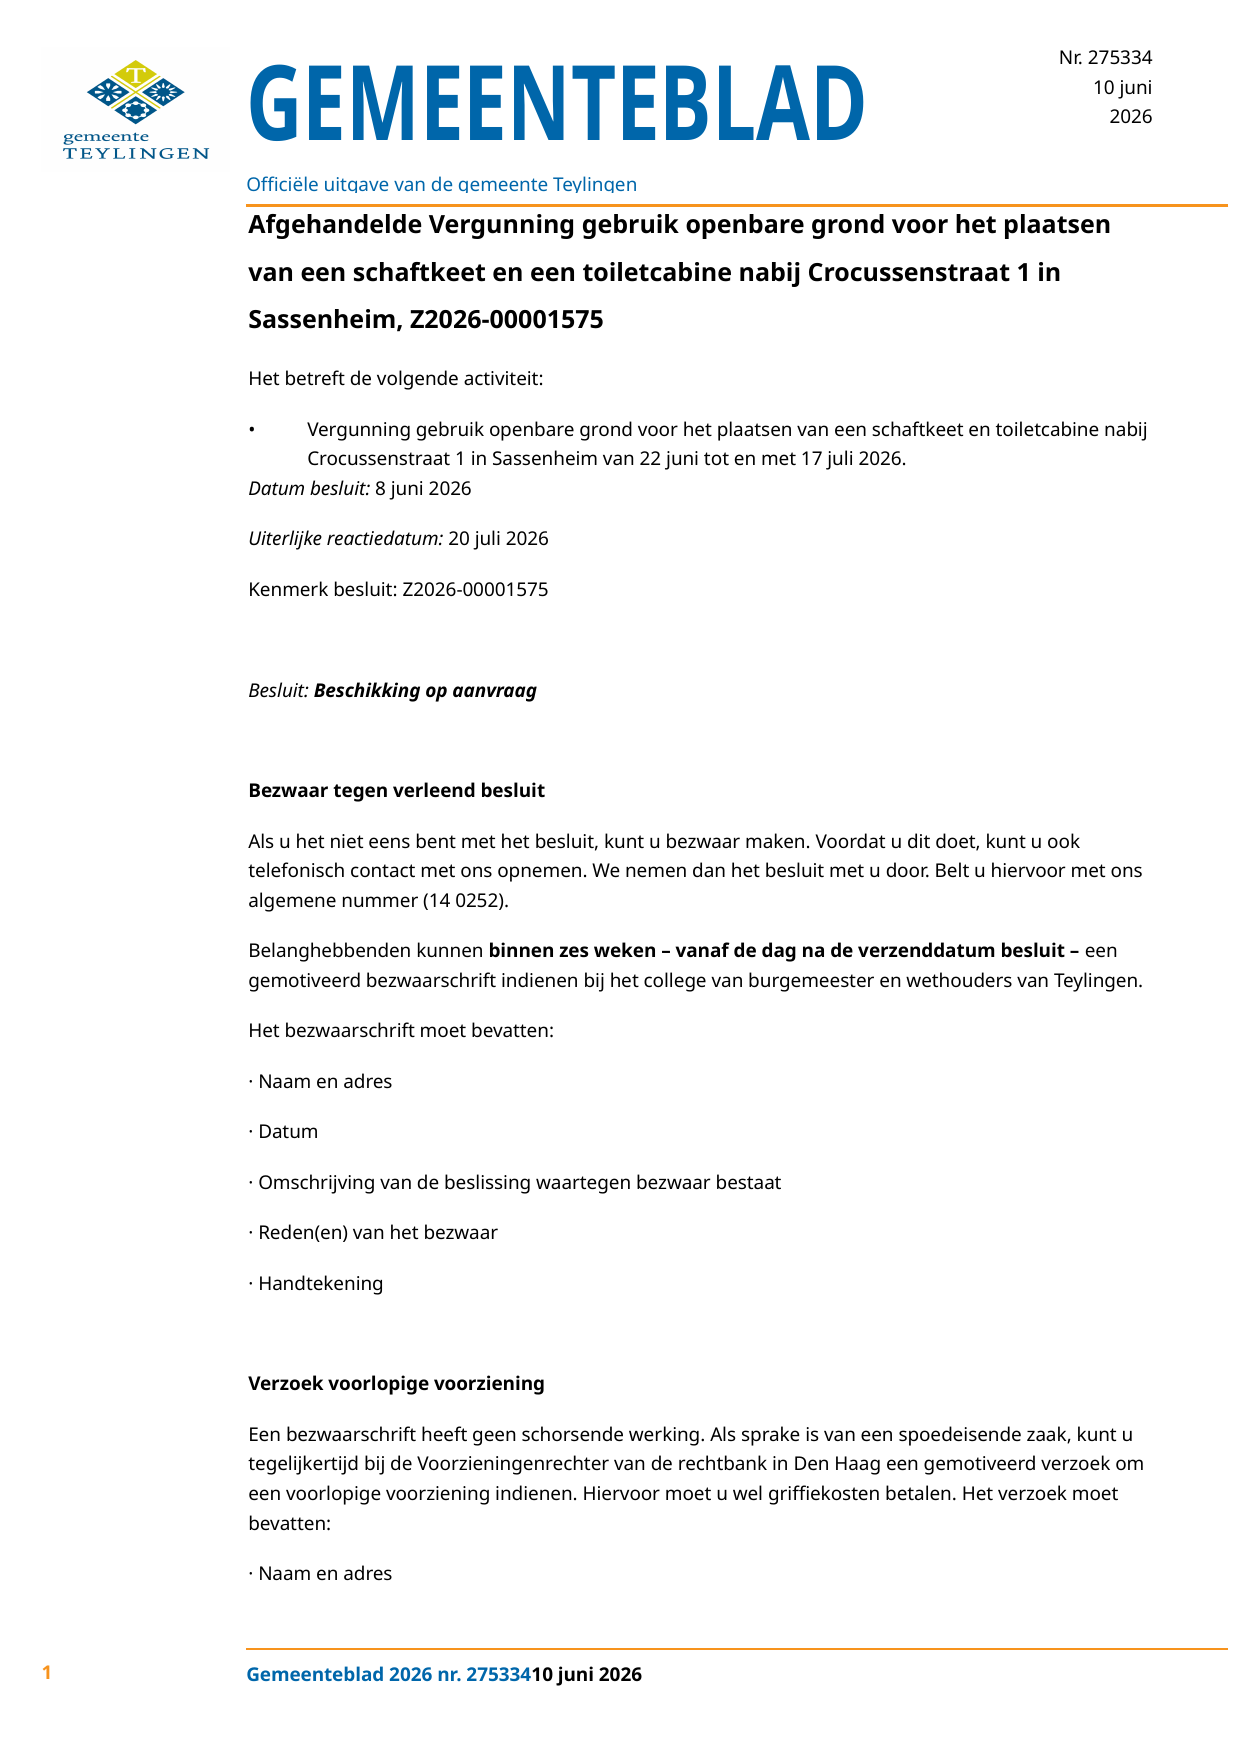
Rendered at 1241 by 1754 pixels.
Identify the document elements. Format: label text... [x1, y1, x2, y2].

text Het betreft de volgende activiteit: [248, 366, 1152, 391]
picture [41, 47, 231, 172]
text Datum besluit: 8 juni 2026 [248, 475, 1152, 501]
text · Naam en adres [248, 1068, 1152, 1094]
text Kenmerk besluit: Z2026-00001575 [248, 576, 1152, 602]
text Een bezwaarschrift heeft geen schorsende werking. Als sprake is van een spoedeisende zaak, kunt u tegelijkertijd bij de Voorzieningenrechter van de rechtbank in Den Haag een gemotiveerd verzoek om een voorlopige voorziening indienen. Hiervoor moet u wel griffiekosten betalen. Het verzoek moet bevatten: [248, 1421, 1152, 1535]
text Uiterlijke reactiedatum: 20 juli 2026 [248, 526, 1152, 551]
text Verzoek voorlopige voorziening [248, 1371, 1152, 1396]
text Als u het niet eens bent met het besluit, kunt u bezwaar maken. Voordat u dit doet, kunt u ook telefonisch contact met ons opnemen. We nemen dan het besluit met u door. Belt u hiervoor met ons algemene nummer (14 0252). [248, 828, 1152, 913]
text · Reden(en) van het bezwaar [248, 1219, 1152, 1245]
text · Omschrijving van de beslissing waartegen bezwaar bestaat [248, 1169, 1152, 1194]
text · Datum [248, 1118, 1152, 1144]
text · Handtekening [248, 1270, 1152, 1295]
text Bezwaar tegen verleend besluit [248, 778, 1152, 803]
text Besluit: Beschikking op aanvraag [248, 677, 1152, 702]
text Het bezwaarschrift moet bevatten: [248, 1018, 1152, 1043]
text Afgehandelde Vergunning gebruik openbare grond voor het plaatsen van een schaftkeet en een toiletcabine nabij Crocussenstraat 1 in Sassenheim, Z2026-00001575 [248, 207, 1152, 336]
text · Naam en adres [248, 1560, 1152, 1586]
list Vergunning gebruik openbare grond voor het plaatsen van een schaftkeet en toiletcabine nabij Crocussenstraat 1 in Sassenheim van 22 juni tot en met 17 juli 2026. [248, 416, 1152, 471]
text Belanghebbenden kunnen binnen zes weken – vanaf de dag na de verzenddatum besluit – een gemotiveerd bezwaarschrift indienen bij het college van burgemeester en wethouders van Teylingen. [248, 938, 1152, 993]
